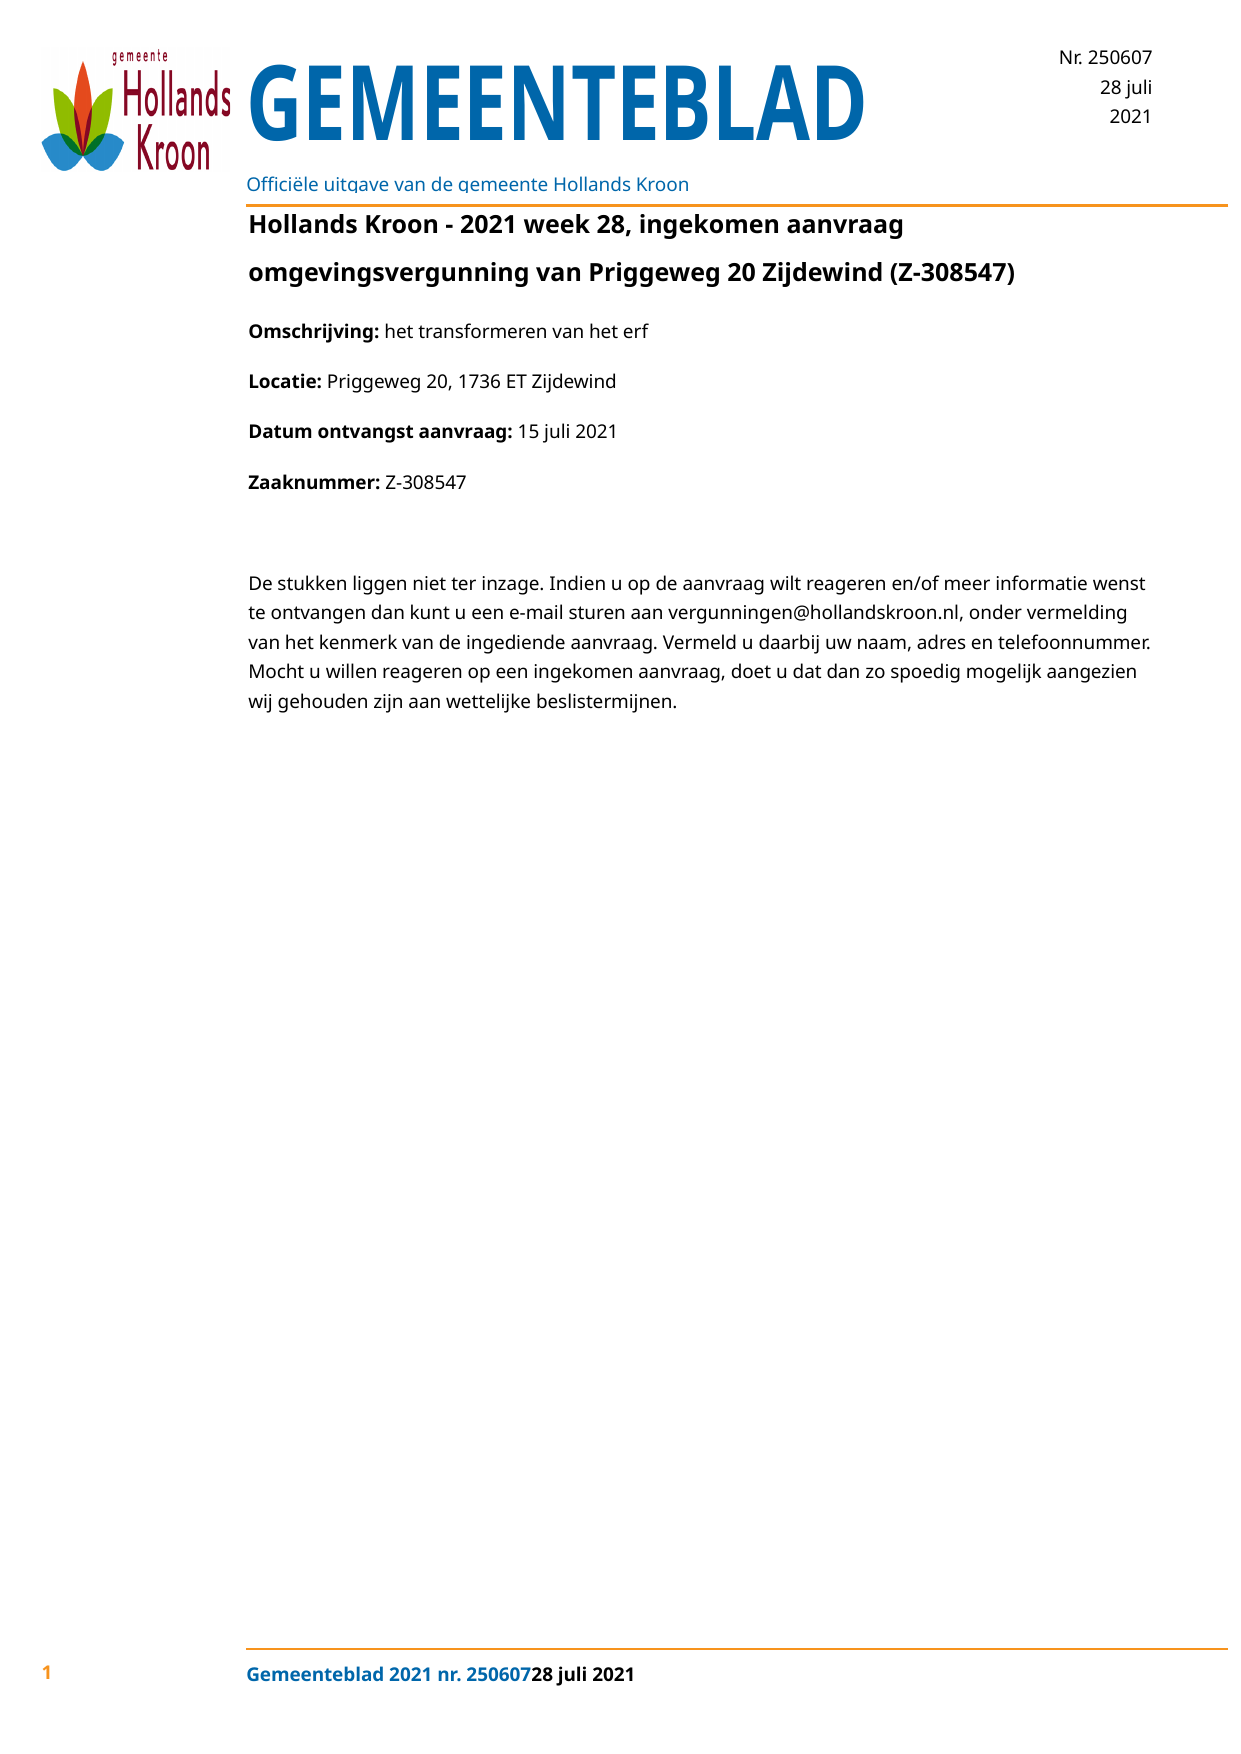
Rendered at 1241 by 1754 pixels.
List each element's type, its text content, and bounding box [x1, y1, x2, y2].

picture [41, 47, 231, 172]
text Datum ontvangst aanvraag: 15 juli 2021 [248, 419, 1152, 444]
text Omschrijving: het transformeren van het erf [248, 318, 1152, 344]
text Hollands Kroon - 2021 week 28, ingekomen aanvraag omgevingsvergunning van Priggeweg 20 Zijdewind (Z-308547) [248, 207, 1152, 288]
text Zaaknummer: Z-308547 [248, 469, 1152, 495]
text De stukken liggen niet ter inzage. Indien u op de aanvraag wilt reageren en/of meer informatie wenst te ontvangen dan kunt u een e-mail sturen aan vergunningen@hollandskroon.nl, onder vermelding van het kenmerk van de ingediende aanvraag. Vermeld u daarbij uw naam, adres en telefoonnummer. Mocht u willen reageren op een ingekomen aanvraag, doet u dat dan zo spoedig mogelijk aangezien wij gehouden zijn aan wettelijke beslistermijnen. [248, 570, 1152, 714]
text Locatie: Priggeweg 20, 1736 ET Zijdewind [248, 368, 1152, 394]
